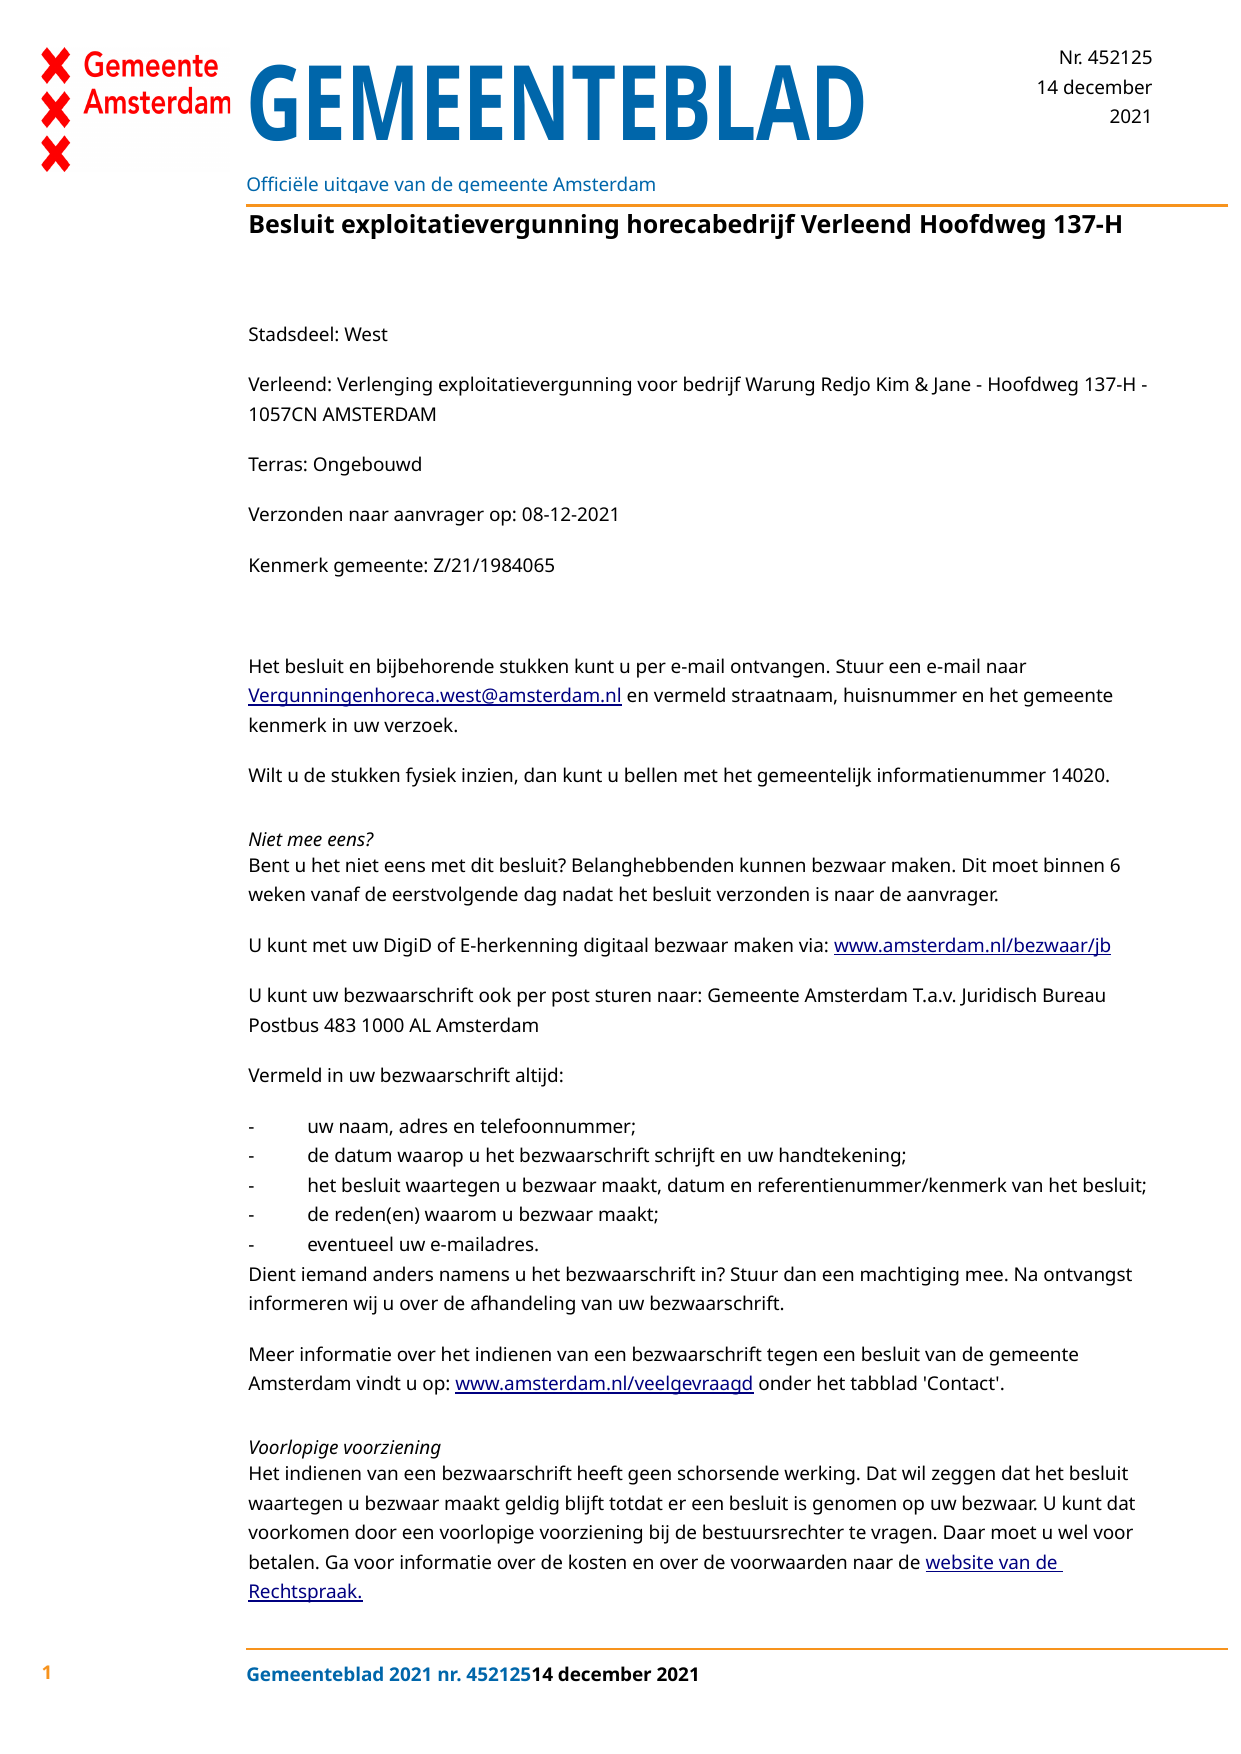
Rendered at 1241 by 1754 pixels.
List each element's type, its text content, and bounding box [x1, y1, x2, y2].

list de reden(en) waarom u bezwaar maakt; [248, 1202, 1152, 1227]
list uw naam, adres en telefoonnummer; [248, 1113, 1152, 1139]
list eventueel uw e-mailadres. [248, 1231, 1152, 1257]
text U kunt met uw DigiD of E-herkenning digitaal bezwaar maken via: www.amsterdam.nl/bezwaar/jb [248, 932, 1152, 958]
text Vermeld in uw bezwaarschrift altijd: [248, 1062, 1152, 1088]
text Het besluit en bijbehorende stukken kunt u per e-mail ontvangen. Stuur een e-mail naar Vergunningenhoreca.west@amsterdam.nl en vermeld straatnaam, huisnummer en het gemeente kenmerk in uw verzoek. [248, 653, 1152, 738]
text Niet mee eens? [248, 826, 1152, 852]
picture [41, 47, 231, 172]
text Besluit exploitatievergunning horecabedrijf Verleend Hoofdweg 137-H [248, 207, 1152, 241]
list het besluit waartegen u bezwaar maakt, datum en referentienummer/kenmerk van het besluit; [248, 1172, 1152, 1198]
text Bent u het niet eens met dit besluit? Belanghebbenden kunnen bezwaar maken. Dit moet binnen 6 weken vanaf de eerstvolgende dag nadat het besluit verzonden is naar de aanvrager. [248, 852, 1152, 907]
list de datum waarop u het bezwaarschrift schrijft en uw handtekening; [248, 1142, 1152, 1168]
text Verzonden naar aanvrager op: 08-12-2021 [248, 502, 1152, 527]
text Kenmerk gemeente: Z/21/1984065 [248, 552, 1152, 578]
text Het indienen van een bezwaarschrift heeft geen schorsende werking. Dat wil zeggen dat het besluit waartegen u bezwaar maakt geldig blijft totdat er een besluit is genomen op uw bezwaar. U kunt dat voorkomen door een voorlopige voorziening bij de bestuursrechter te vragen. Daar moet u wel voor betalen. Ga voor informatie over de kosten en over de voorwaarden naar de website van de Rechtspraak. [248, 1460, 1152, 1604]
text Voorlopige voorziening [248, 1434, 1152, 1460]
text Wilt u de stukken fysiek inzien, dan kunt u bellen met het gemeentelijk informatienummer 14020. [248, 762, 1152, 788]
text Dient iemand anders namens u het bezwaarschrift in? Stuur dan een machtiging mee. Na ontvangst informeren wij u over de afhandeling van uw bezwaarschrift. [248, 1261, 1152, 1316]
text U kunt uw bezwaarschrift ook per post sturen naar: Gemeente Amsterdam T.a.v. Juridisch Bureau Postbus 483 1000 AL Amsterdam [248, 982, 1152, 1038]
text Terras: Ongebouwd [248, 451, 1152, 477]
text Stadsdeel: West [248, 321, 1152, 346]
text Meer informatie over het indienen van een bezwaarschrift tegen een besluit van de gemeente Amsterdam vindt u op: www.amsterdam.nl/veelgevraagd onder het tabblad 'Contact'. [248, 1341, 1152, 1396]
text Verleend: Verlenging exploitatievergunning voor bedrijf Warung Redjo Kim & Jane - Hoofdweg 137-H - 1057CN AMSTERDAM [248, 371, 1152, 426]
